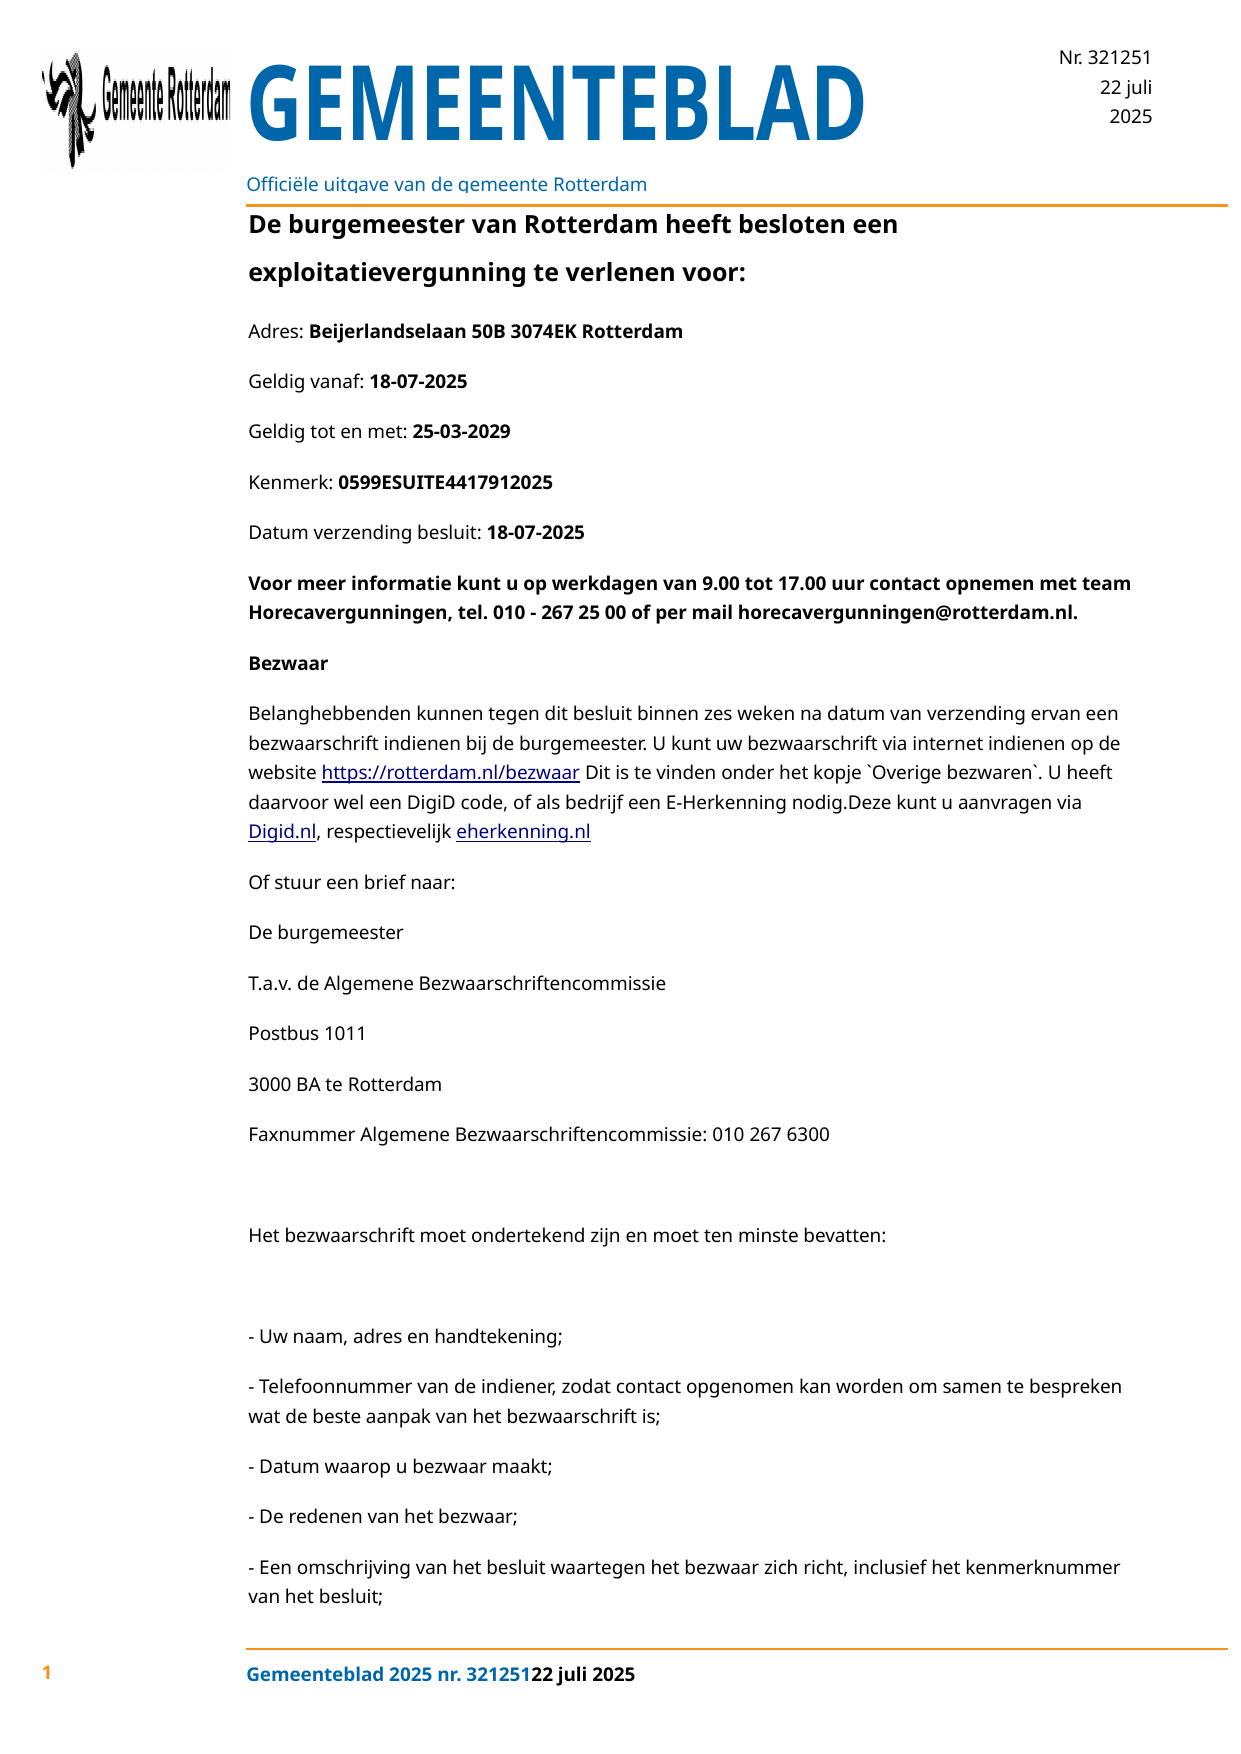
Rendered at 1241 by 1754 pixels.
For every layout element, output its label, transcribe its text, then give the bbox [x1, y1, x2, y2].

text - De redenen van het bezwaar; [248, 1504, 1152, 1529]
text T.a.v. de Algemene Bezwaarschriftencommissie [248, 970, 1152, 996]
text Het bezwaarschrift moet ondertekend zijn en moet ten minste bevatten: [248, 1222, 1152, 1248]
text 3000 BA te Rotterdam [248, 1071, 1152, 1097]
picture [41, 47, 231, 172]
text Adres: Beijerlandselaan 50B 3074EK Rotterdam [248, 318, 1152, 344]
text Geldig vanaf: 18-07-2025 [248, 368, 1152, 394]
text Voor meer informatie kunt u op werkdagen van 9.00 tot 17.00 uur contact opnemen met team Horecavergunningen, tel. 010 - 267 25 00 of per mail horecavergunningen@rotterdam.nl. [248, 570, 1152, 625]
text De burgemeester [248, 919, 1152, 945]
text Belanghebbenden kunnen tegen dit besluit binnen zes weken na datum van verzending ervan een bezwaarschrift indienen bij de burgemeester. U kunt uw bezwaarschrift via internet indienen op de website https://rotterdam.nl/bezwaar Dit is te vinden onder het kopje `Overige bezwaren`. U heeft daarvoor wel een DigiD code, of als bedrijf een E-Herkenning nodig.Deze kunt u aanvragen via Digid.nl, respectievelijk eherkenning.nl [248, 700, 1152, 844]
text Geldig tot en met: 25-03-2029 [248, 419, 1152, 444]
text - Datum waarop u bezwaar maakt; [248, 1453, 1152, 1479]
text - Uw naam, adres en handtekening; [248, 1323, 1152, 1349]
text De burgemeester van Rotterdam heeft besloten een exploitatievergunning te verlenen voor: [248, 207, 1152, 288]
text - Telefoonnummer van de indiener, zodat contact opgenomen kan worden om samen te bespreken wat de beste aanpak van het bezwaarschrift is; [248, 1373, 1152, 1429]
text Datum verzending besluit: 18-07-2025 [248, 519, 1152, 545]
text - Een omschrijving van het besluit waartegen het bezwaar zich richt, inclusief het kenmerknummer van het besluit; [248, 1554, 1152, 1609]
text Faxnummer Algemene Bezwaarschriftencommissie: 010 267 6300 [248, 1121, 1152, 1147]
text Of stuur een brief naar: [248, 869, 1152, 895]
text Postbus 1011 [248, 1020, 1152, 1046]
text Bezwaar [248, 650, 1152, 676]
text Kenmerk: 0599ESUITE4417912025 [248, 469, 1152, 495]
